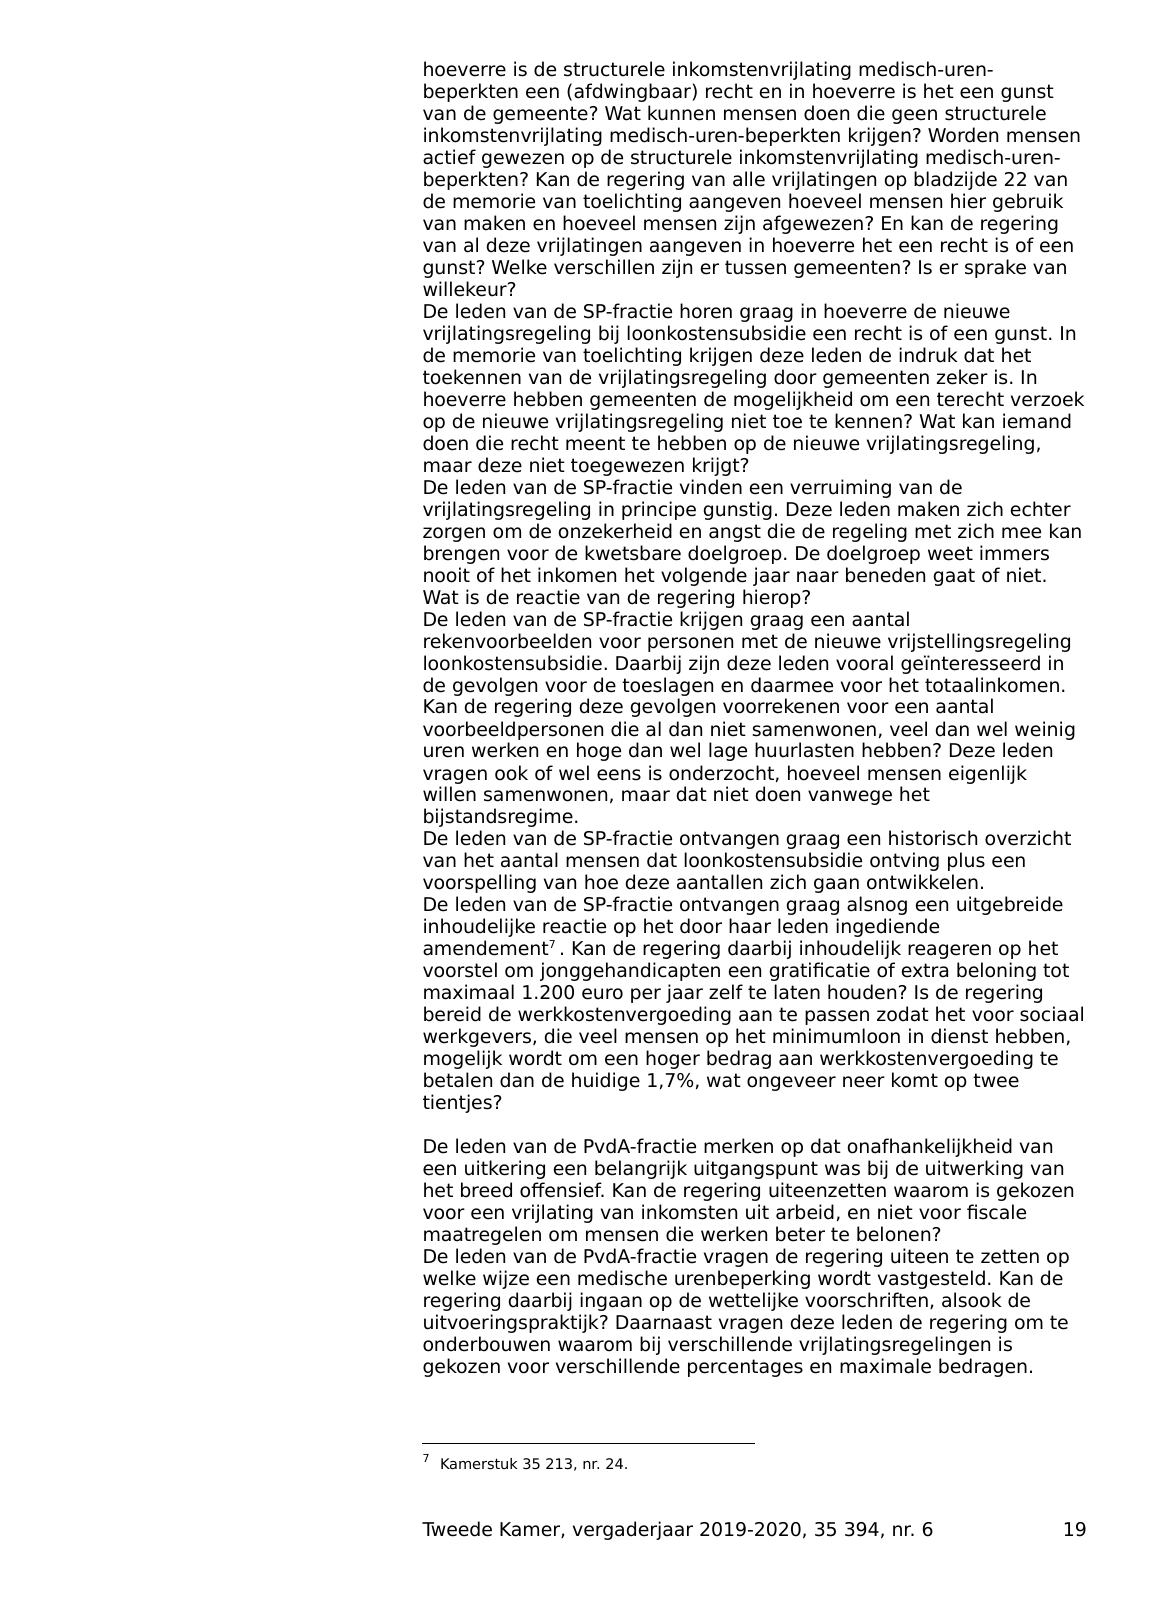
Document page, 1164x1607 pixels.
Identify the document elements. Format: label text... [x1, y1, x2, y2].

text hoeverre is de structurele inkomstenvrijlating medisch-uren-beperkten een (afdwingbaar) recht en in hoeverre is het een gunst van de gemeente? Wat kunnen mensen doen die geen structurele inkomstenvrijlating medisch-uren-beperkten krijgen? Worden mensen actief gewezen op de structurele inkomstenvrijlating medisch-uren-beperkten? Kan de regering van alle vrijlatingen op bladzijde 22 van de memorie van toelichting aangeven hoeveel mensen hier gebruik van maken en hoeveel mensen zijn afgewezen? En kan de regering van al deze vrijlatingen aangeven in hoeverre het een recht is of een gunst? Welke verschillen zijn er tussen gemeenten? Is er sprake van willekeur? [422, 59, 1087, 301]
text De leden van de SP-fractie vinden een verruiming van de vrijlatingsregeling in principe gunstig. Deze leden maken zich echter zorgen om de onzekerheid en angst die de regeling met zich mee kan brengen voor de kwetsbare doelgroep. De doelgroep weet immers nooit of het inkomen het volgende jaar naar beneden gaat of niet. Wat is de reactie van de regering hierop? [422, 477, 1087, 608]
text De leden van de PvdA-fractie merken op dat onafhankelijkheid van een uitkering een belangrijk uitgangspunt was bij de uitwerking van het breed offensief. Kan de regering uiteenzetten waarom is gekozen voor een vrijlating van inkomsten uit arbeid, en niet voor fiscale maatregelen om mensen die werken beter te belonen? [422, 1136, 1087, 1246]
text De leden van de SP-fractie horen graag in hoeverre de nieuwe vrijlatingsregeling bij loonkostensubsidie een recht is of een gunst. In de memorie van toelichting krijgen deze leden de indruk dat het toekennen van de vrijlatingsregeling door gemeenten zeker is. In hoeverre hebben gemeenten de mogelijkheid om een terecht verzoek op de nieuwe vrijlatingsregeling niet toe te kennen? Wat kan iemand doen die recht meent te hebben op de nieuwe vrijlatingsregeling, maar deze niet toegewezen krijgt? [422, 301, 1087, 477]
text De leden van de PvdA-fractie vragen de regering uiteen te zetten op welke wijze een medische urenbeperking wordt vastgesteld. Kan de regering daarbij ingaan op de wettelijke voorschriften, alsook de uitvoeringspraktijk? Daarnaast vragen deze leden de regering om te onderbouwen waarom bij verschillende vrijlatingsregelingen is gekozen voor verschillende percentages en maximale bedragen. [422, 1246, 1087, 1378]
text De leden van de SP-fractie ontvangen graag een historisch overzicht van het aantal mensen dat loonkostensubsidie ontving plus een voorspelling van hoe deze aantallen zich gaan ontwikkelen. [422, 828, 1087, 894]
text Kamerstuk 35 213, nr. 24. [422, 1452, 1087, 1474]
text De leden van de SP-fractie krijgen graag een aantal rekenvoorbeelden voor personen met de nieuwe vrijstellingsregeling loonkostensubsidie. Daarbij zijn deze leden vooral geïnteresseerd in de gevolgen voor de toeslagen en daarmee voor het totaalinkomen. Kan de regering deze gevolgen voorrekenen voor een aantal voorbeeldpersonen die al dan niet samenwonen, veel dan wel weinig uren werken en hoge dan wel lage huurlasten hebben? Deze leden vragen ook of wel eens is onderzocht, hoeveel mensen eigenlijk willen samenwonen, maar dat niet doen vanwege het bijstandsregime. [422, 608, 1087, 828]
text De leden van de SP-fractie ontvangen graag alsnog een uitgebreide inhoudelijke reactie op het door haar leden ingediende amendement. Kan de regering daarbij inhoudelijk reageren op het voorstel om jonggehandicapten een gratificatie of extra beloning tot maximaal 1.200 euro per jaar zelf te laten houden? Is de regering bereid de werkkostenvergoeding aan te passen zodat het voor sociaal werkgevers, die veel mensen op het minimumloon in dienst hebben, mogelijk wordt om een hoger bedrag aan werkkostenvergoeding te betalen dan de huidige 1,7%, wat ongeveer neer komt op twee tientjes? [422, 894, 1087, 1114]
